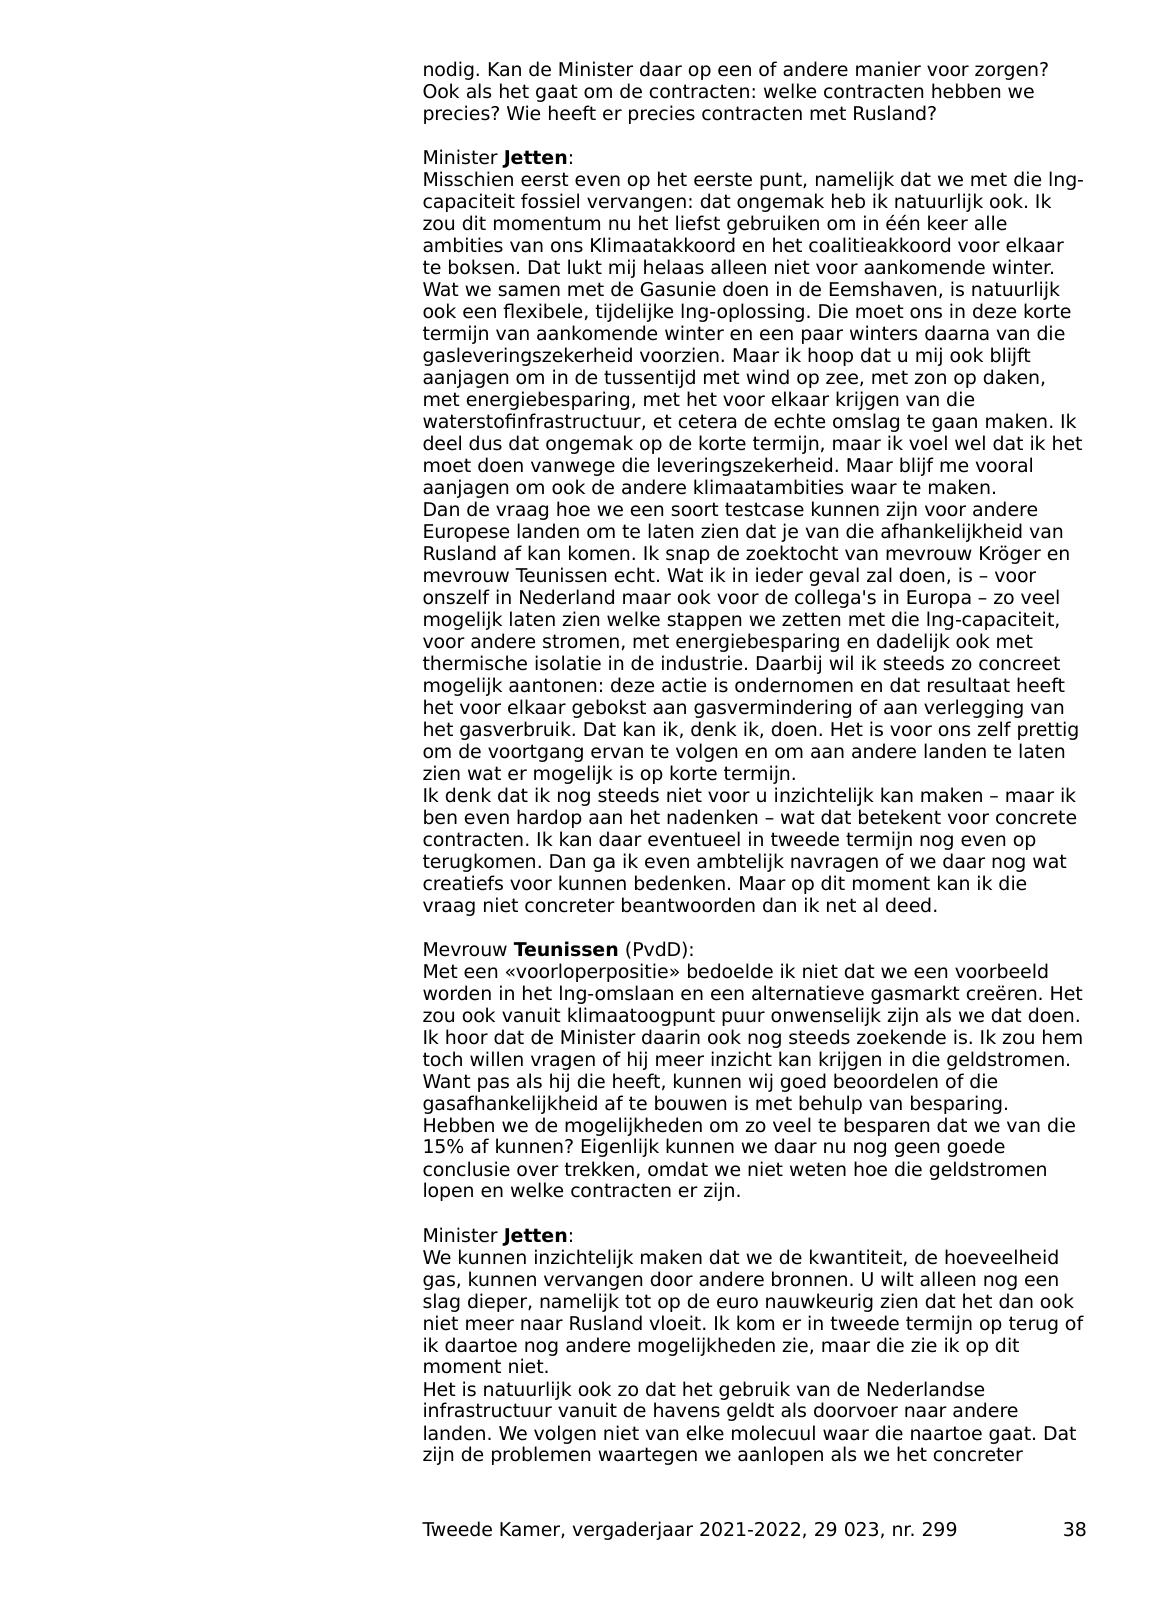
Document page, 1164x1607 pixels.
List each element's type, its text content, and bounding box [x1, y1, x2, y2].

text Misschien eerst even op het eerste punt, namelijk dat we met die lng-capaciteit fossiel vervangen: dat ongemak heb ik natuurlijk ook. Ik zou dit momentum nu het liefst gebruiken om in één keer alle ambities van ons Klimaatakkoord en het coalitieakkoord voor elkaar te boksen. Dat lukt mij helaas alleen niet voor aankomende winter. Wat we samen met de Gasunie doen in de Eemshaven, is natuurlijk ook een flexibele, tijdelijke lng-oplossing. Die moet ons in deze korte termijn van aankomende winter en een paar winters daarna van die gasleveringszekerheid voorzien. Maar ik hoop dat u mij ook blijft aanjagen om in de tussentijd met wind op zee, met zon op daken, met energiebesparing, met het voor elkaar krijgen van die waterstofinfrastructuur, et cetera de echte omslag te gaan maken. Ik deel dus dat ongemak op de korte termijn, maar ik voel wel dat ik het moet doen vanwege die leveringszekerheid. Maar blijf me vooral aanjagen om ook de andere klimaatambities waar te maken. [422, 169, 1087, 499]
text Met een «voorloperpositie» bedoelde ik niet dat we een voorbeeld worden in het lng-omslaan en een alternatieve gasmarkt creëren. Het zou ook vanuit klimaatoogpunt puur onwenselijk zijn als we dat doen. Ik hoor dat de Minister daarin ook nog steeds zoekende is. Ik zou hem toch willen vragen of hij meer inzicht kan krijgen in die geldstromen. Want pas als hij die heeft, kunnen wij goed beoordelen of die gasafhankelijkheid af te bouwen is met behulp van besparing. Hebben we de mogelijkheden om zo veel te besparen dat we van die 15% af kunnen? Eigenlijk kunnen we daar nu nog geen goede conclusie over trekken, omdat we niet weten hoe die geldstromen lopen en welke contracten er zijn. [422, 961, 1087, 1202]
text Mevrouw Teunissen (PvdD): [422, 939, 1087, 961]
text Minister Jetten: [422, 147, 1087, 169]
text Minister Jetten: [422, 1224, 1087, 1247]
text We kunnen inzichtelijk maken dat we de kwantiteit, de hoeveelheid gas, kunnen vervangen door andere bronnen. U wilt alleen nog een slag dieper, namelijk tot op de euro nauwkeurig zien dat het dan ook niet meer naar Rusland vloeit. Ik kom er in tweede termijn op terug of ik daartoe nog andere mogelijkheden zie, maar die zie ik op dit moment niet. [422, 1247, 1087, 1378]
text Het is natuurlijk ook zo dat het gebruik van de Nederlandse infrastructuur vanuit de havens geldt als doorvoer naar andere landen. We volgen niet van elke molecuul waar die naartoe gaat. Dat zijn de problemen waartegen we aanlopen als we het concreter [422, 1378, 1087, 1466]
text nodig. Kan de Minister daar op een of andere manier voor zorgen? Ook als het gaat om de contracten: welke contracten hebben we precies? Wie heeft er precies contracten met Rusland? [422, 59, 1087, 125]
text Ik denk dat ik nog steeds niet voor u inzichtelijk kan maken – maar ik ben even hardop aan het nadenken – wat dat betekent voor concrete contracten. Ik kan daar eventueel in tweede termijn nog even op terugkomen. Dan ga ik even ambtelijk navragen of we daar nog wat creatiefs voor kunnen bedenken. Maar op dit moment kan ik die vraag niet concreter beantwoorden dan ik net al deed. [422, 784, 1087, 916]
text Dan de vraag hoe we een soort testcase kunnen zijn voor andere Europese landen om te laten zien dat je van die afhankelijkheid van Rusland af kan komen. Ik snap de zoektocht van mevrouw Kröger en mevrouw Teunissen echt. Wat ik in ieder geval zal doen, is – voor onszelf in Nederland maar ook voor de collega's in Europa – zo veel mogelijk laten zien welke stappen we zetten met die lng-capaciteit, voor andere stromen, met energiebesparing en dadelijk ook met thermische isolatie in de industrie. Daarbij wil ik steeds zo concreet mogelijk aantonen: deze actie is ondernomen en dat resultaat heeft het voor elkaar gebokst aan gasvermindering of aan verlegging van het gasverbruik. Dat kan ik, denk ik, doen. Het is voor ons zelf prettig om de voortgang ervan te volgen en om aan andere landen te laten zien wat er mogelijk is op korte termijn. [422, 499, 1087, 784]
